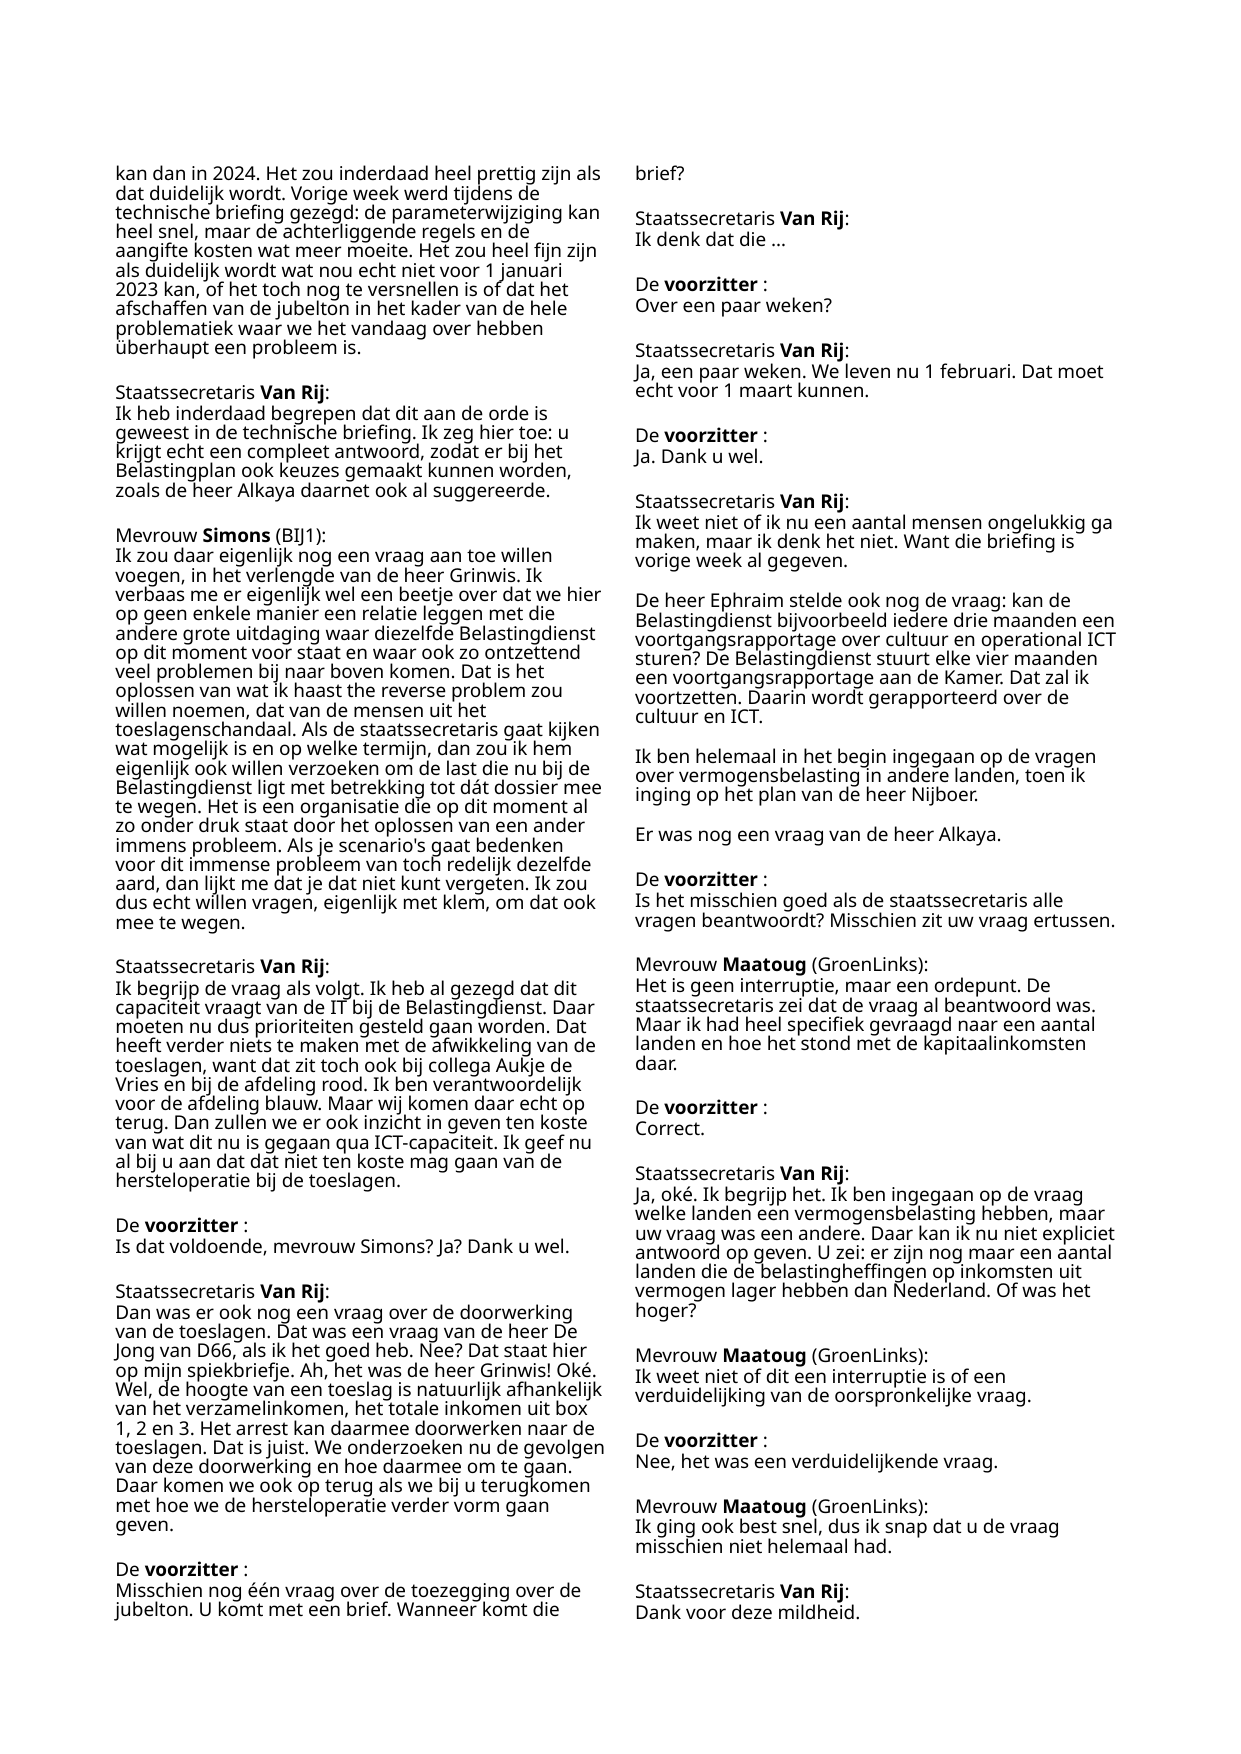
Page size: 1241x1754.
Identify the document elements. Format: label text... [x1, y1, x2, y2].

text brief? [635, 165, 1125, 184]
text Staatssecretaris Van Rij: [115, 954, 605, 979]
text Misschien nog één vraag over de toezegging over de jubelton. U komt met een brief. Wanneer komt die [115, 1582, 605, 1620]
text Correct. [635, 1120, 1125, 1139]
text Staatssecretaris Van Rij: [635, 1160, 1125, 1186]
text Ik weet niet of ik nu een aantal mensen ongelukkig ga maken, maar ik denk het niet. Want die briefing is vorige week al gegeven. [635, 514, 1125, 572]
text Er was nog een vraag van de heer Alkaya. [635, 826, 1125, 846]
text Mevrouw Simons (BIJ1): [115, 522, 605, 547]
text Mevrouw Maatoug (GroenLinks): [635, 1342, 1125, 1368]
text Ik begrijp de vraag als volgt. Ik heb al gezegd dat dit capaciteit vraagt van de IT bij de Belastingdienst. Daar moeten nu dus prioriteiten gesteld gaan worden. Dat heeft verder niets te maken met de afwikkeling van de toeslagen, want dat zit toch ook bij collega Aukje de Vries en bij de afdeling rood. Ik ben verantwoordelijk voor de afdeling blauw. Maar wij komen daar echt op terug. Dan zullen we er ook inzicht in geven ten koste van wat dit nu is gegaan qua ICT-capaciteit. Ik geef nu al bij u aan dat dat niet ten koste mag gaan van de hersteloperatie bij de toeslagen. [115, 979, 605, 1191]
text Staatssecretaris Van Rij: [635, 1578, 1125, 1604]
text Ik zou daar eigenlijk nog een vraag aan toe willen voegen, in het verlengde van de heer Grinwis. Ik verbaas me er eigenlijk wel een beetje over dat we hier op geen enkele manier een relatie leggen met die andere grote uitdaging waar diezelfde Belastingdienst op dit moment voor staat en waar ook zo ontzettend veel problemen bij naar boven komen. Dat is het oplossen van wat ik haast the reverse problem zou willen noemen, dat van de mensen uit het toeslagenschandaal. Als de staatssecretaris gaat kijken wat mogelijk is en op welke termijn, dan zou ik hem eigenlijk ook willen verzoeken om de last die nu bij de Belastingdienst ligt met betrekking tot dát dossier mee te wegen. Het is een organisatie die op dit moment al zo onder druk staat door het oplossen van een ander immens probleem. Als je scenario's gaat bedenken voor dit immense probleem van toch redelijk dezelfde aard, dan lijkt me dat je dat niet kunt vergeten. Ik zou dus echt willen vragen, eigenlijk met klem, om dat ook mee te wegen. [115, 547, 605, 933]
text Staatssecretaris Van Rij: [635, 337, 1125, 363]
text Staatssecretaris Van Rij: [115, 1278, 605, 1304]
text De voorzitter : [635, 422, 1125, 448]
text De voorzitter : [115, 1212, 605, 1238]
text De voorzitter : [635, 1427, 1125, 1453]
text Over een paar weken? [635, 297, 1125, 316]
text De voorzitter : [635, 1094, 1125, 1120]
text Mevrouw Maatoug (GroenLinks): [635, 1493, 1125, 1518]
text Is dat voldoende, mevrouw Simons? Ja? Dank u wel. [115, 1238, 605, 1257]
text Ik ben helemaal in het begin ingegaan op de vragen over vermogensbelasting in andere landen, toen ik inging op het plan van de heer Nijboer. [635, 748, 1125, 806]
text De heer Ephraim stelde ook nog de vraag: kan de Belastingdienst bijvoorbeeld iedere drie maanden een voortgangsrapportage over cultuur en operational ICT sturen? De Belastingdienst stuurt elke vier maanden een voortgangsrapportage aan de Kamer. Dat zal ik voortzetten. Daarin wordt gerapporteerd over de cultuur en ICT. [635, 592, 1125, 727]
text Ja. Dank u wel. [635, 448, 1125, 467]
text Ja, oké. Ik begrijp het. Ik ben ingegaan op de vraag welke landen een vermogensbelasting hebben, maar uw vraag was een andere. Daar kan ik nu niet expliciet antwoord op geven. U zei: er zijn nog maar een aantal landen die de belastingheffingen op inkomsten uit vermogen lager hebben dan Nederland. Of was het hoger? [635, 1186, 1125, 1321]
text De voorzitter : [635, 867, 1125, 892]
text Ja, een paar weken. We leven nu 1 februari. Dat moet echt voor 1 maart kunnen. [635, 363, 1125, 401]
text Staatssecretaris Van Rij: [115, 379, 605, 404]
text Ik denk dat die … [635, 231, 1125, 250]
text Dan was er ook nog een vraag over de doorwerking van de toeslagen. Dat was een vraag van de heer De Jong van D66, als ik het goed heb. Nee? Dat staat hier op mijn spiekbriefje. Ah, het was de heer Grinwis! Oké. Wel, de hoogte van een toeslag is natuurlijk afhankelijk van het verzamelinkomen, het totale inkomen uit box 1, 2 en 3. Het arrest kan daarmee doorwerken naar de toeslagen. Dat is juist. We onderzoeken nu de gevolgen van deze doorwerking en hoe daarmee om te gaan. Daar komen we ook op terug als we bij u terugkomen met hoe we de hersteloperatie verder vorm gaan geven. [115, 1304, 605, 1535]
text Mevrouw Maatoug (GroenLinks): [635, 952, 1125, 977]
text Staatssecretaris Van Rij: [635, 488, 1125, 514]
text Ik heb inderdaad begrepen dat dit aan de orde is geweest in de technische briefing. Ik zeg hier toe: u krijgt echt een compleet antwoord, zodat er bij het Belastingplan ook keuzes gemaakt kunnen worden, zoals de heer Alkaya daarnet ook al suggereerde. [115, 404, 605, 501]
text Dank voor deze mildheid. [635, 1604, 1125, 1623]
text Ik ging ook best snel, dus ik snap dat u de vraag misschien niet helemaal had. [635, 1518, 1125, 1557]
text De voorzitter : [115, 1556, 605, 1582]
text Nee, het was een verduidelijkende vraag. [635, 1453, 1125, 1472]
text Ik weet niet of dit een interruptie is of een verduidelijking van de oorspronkelijke vraag. [635, 1368, 1125, 1406]
text De voorzitter : [635, 271, 1125, 297]
text Het is geen interruptie, maar een ordepunt. De staatssecretaris zei dat de vraag al beantwoord was. Maar ik had heel specifiek gevraagd naar een aantal landen en hoe het stond met de kapitaalinkomsten daar. [635, 977, 1125, 1074]
text Is het misschien goed als de staatssecretaris alle vragen beantwoordt? Misschien zit uw vraag ertussen. [635, 892, 1125, 931]
text Staatssecretaris Van Rij: [635, 205, 1125, 231]
text kan dan in 2024. Het zou inderdaad heel prettig zijn als dat duidelijk wordt. Vorige week werd tijdens de technische briefing gezegd: de parameterwijziging kan heel snel, maar de achterliggende regels en de aangifte kosten wat meer moeite. Het zou heel fijn zijn als duidelijk wordt wat nou echt niet voor 1 januari 2023 kan, of het toch nog te versnellen is of dat het afschaffen van de jubelton in het kader van de hele problematiek waar we het vandaag over hebben überhaupt een probleem is. [115, 165, 605, 358]
